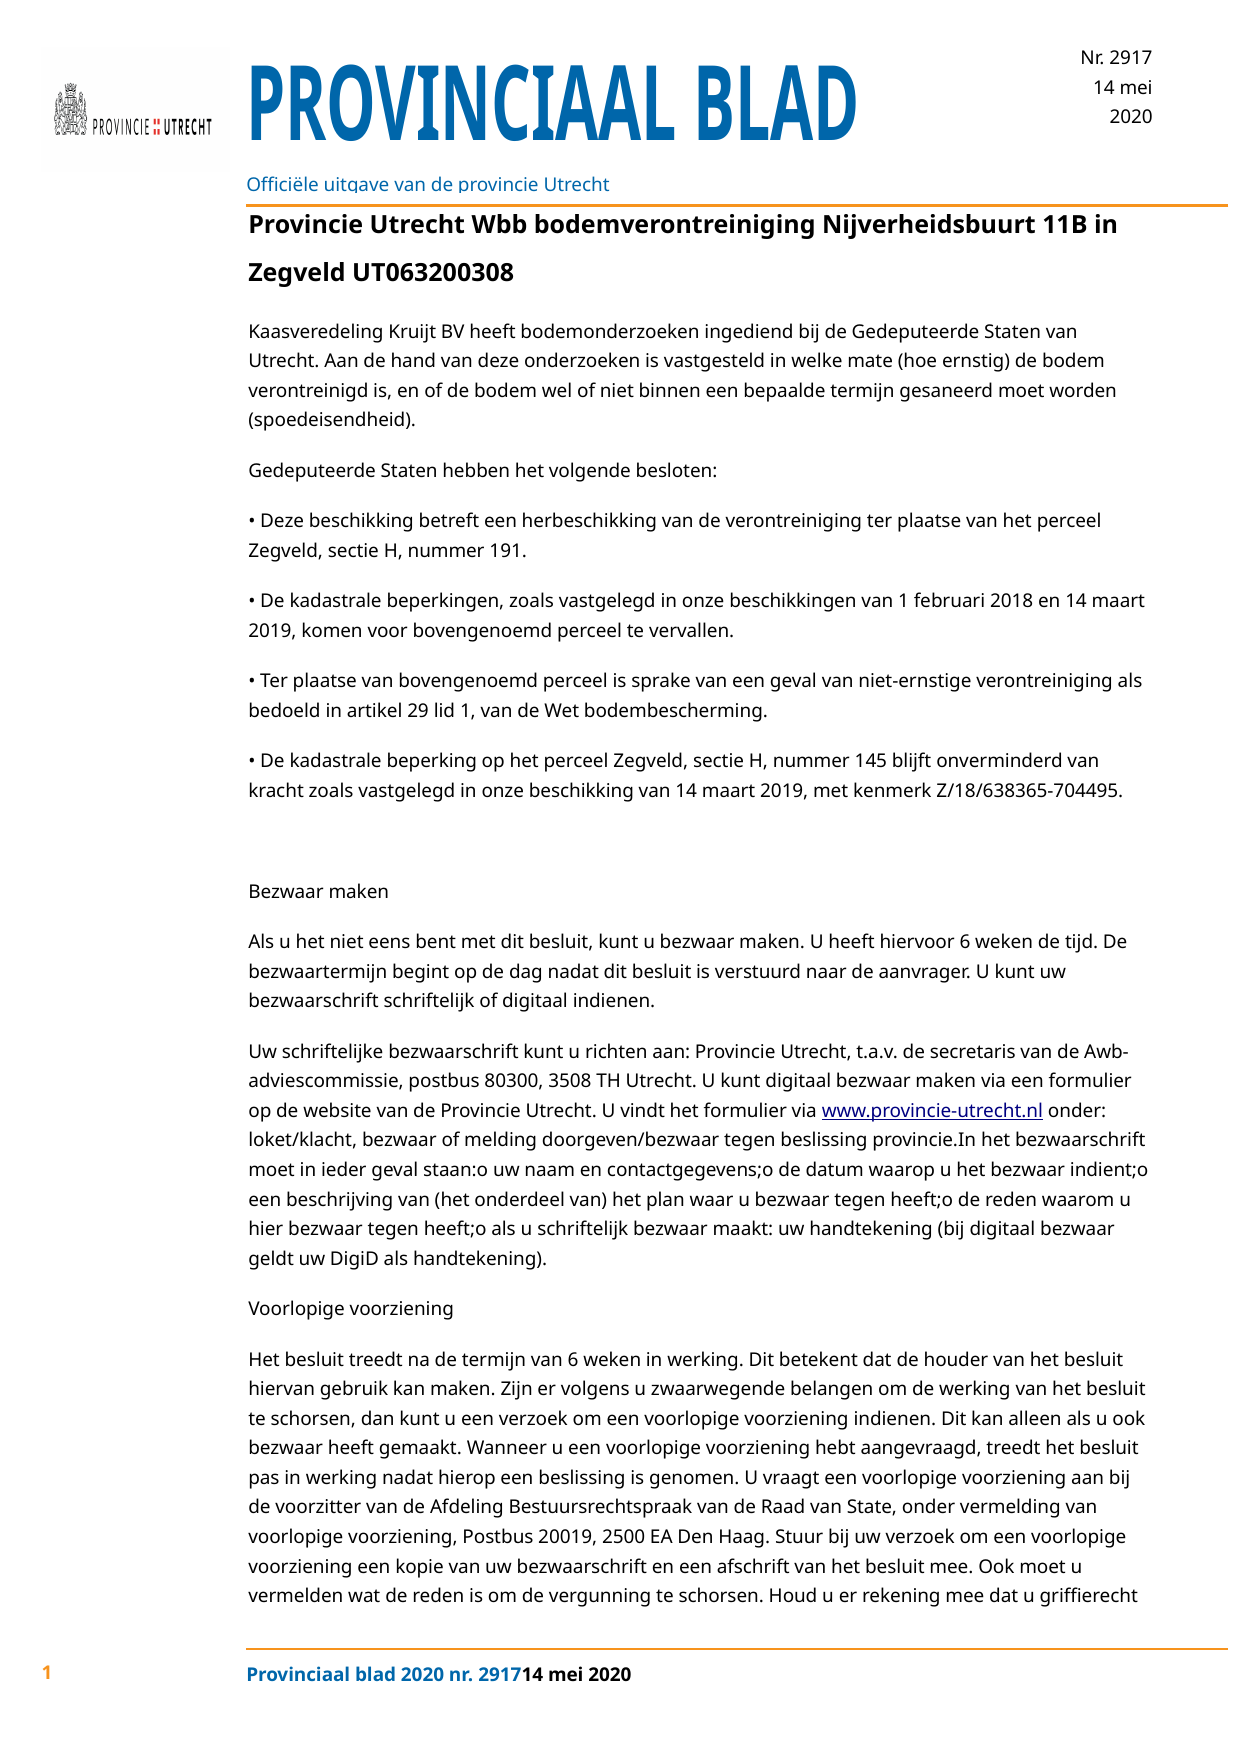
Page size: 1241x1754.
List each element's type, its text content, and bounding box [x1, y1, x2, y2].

text Bezwaar maken [248, 878, 1152, 904]
text • Deze beschikking betreft een herbeschikking van de verontreiniging ter plaatse van het perceel Zegveld, sectie H, nummer 191. [248, 507, 1152, 563]
text Gedeputeerde Staten hebben het volgende besloten: [248, 457, 1152, 483]
text Als u het niet eens bent met dit besluit, kunt u bezwaar maken. U heeft hiervoor 6 weken de tijd. De bezwaartermijn begint op de dag nadat dit besluit is verstuurd naar de aanvrager. U kunt uw bezwaarschrift schriftelijk of digitaal indienen. [248, 928, 1152, 1013]
text Provincie Utrecht Wbb bodemverontreiniging Nijverheidsbuurt 11B in Zegveld UT063200308 [248, 207, 1152, 288]
picture [41, 47, 231, 172]
text • Ter plaatse van bovengenoemd perceel is sprake van een geval van niet-ernstige verontreiniging als bedoeld in artikel 29 lid 1, van de Wet bodembescherming. [248, 667, 1152, 723]
text • De kadastrale beperkingen, zoals vastgelegd in onze beschikkingen van 1 februari 2018 en 14 maart 2019, komen voor bovengenoemd perceel te vervallen. [248, 587, 1152, 643]
text Kaasveredeling Kruijt BV heeft bodemonderzoeken ingediend bij de Gedeputeerde Staten van Utrecht. Aan de hand van deze onderzoeken is vastgesteld in welke mate (hoe ernstig) de bodem verontreinigd is, en of de bodem wel of niet binnen een bepaalde termijn gesaneerd moet worden (spoedeisendheid). [248, 318, 1152, 432]
text Uw schriftelijke bezwaarschrift kunt u richten aan: Provincie Utrecht, t.a.v. de secretaris van de Awb-adviescommissie, postbus 80300, 3508 TH Utrecht. U kunt digitaal bezwaar maken via een formulier op de website van de Provincie Utrecht. U vindt het formulier via www.provincie-utrecht.nl onder: loket/klacht, bezwaar of melding doorgeven/bezwaar tegen beslissing provincie.In het bezwaarschrift moet in ieder geval staan:o uw naam en contactgegevens;o de datum waarop u het bezwaar indient;o een beschrijving van (het onderdeel van) het plan waar u bezwaar tegen heeft;o de reden waarom u hier bezwaar tegen heeft;o als u schriftelijk bezwaar maakt: uw handtekening (bij digitaal bezwaar geldt uw DigiD als handtekening). [248, 1038, 1152, 1271]
text Het besluit treedt na de termijn van 6 weken in werking. Dit betekent dat de houder van het besluit hiervan gebruik kan maken. Zijn er volgens u zwaarwegende belangen om de werking van het besluit te schorsen, dan kunt u een verzoek om een voorlopige voorziening indienen. Dit kan alleen als u ook bezwaar heeft gemaakt. Wanneer u een voorlopige voorziening hebt aangevraagd, treedt het besluit pas in werking nadat hierop een beslissing is genomen. U vraagt een voorlopige voorziening aan bij de voorzitter van de Afdeling Bestuursrechtspraak van de Raad van State, onder vermelding van voorlopige voorziening, Postbus 20019, 2500 EA Den Haag. Stuur bij uw verzoek om een voorlopige voorziening een kopie van uw bezwaarschrift en een afschrift van het besluit mee. Ook moet u vermelden wat de reden is om de vergunning te schorsen. Houd u er rekening mee dat u griffierecht [248, 1346, 1152, 1608]
text • De kadastrale beperking op het perceel Zegveld, sectie H, nummer 145 blijft onverminderd van kracht zoals vastgelegd in onze beschikking van 14 maart 2019, met kenmerk Z/18/638365-704495. [248, 747, 1152, 803]
text Voorlopige voorziening [248, 1295, 1152, 1321]
